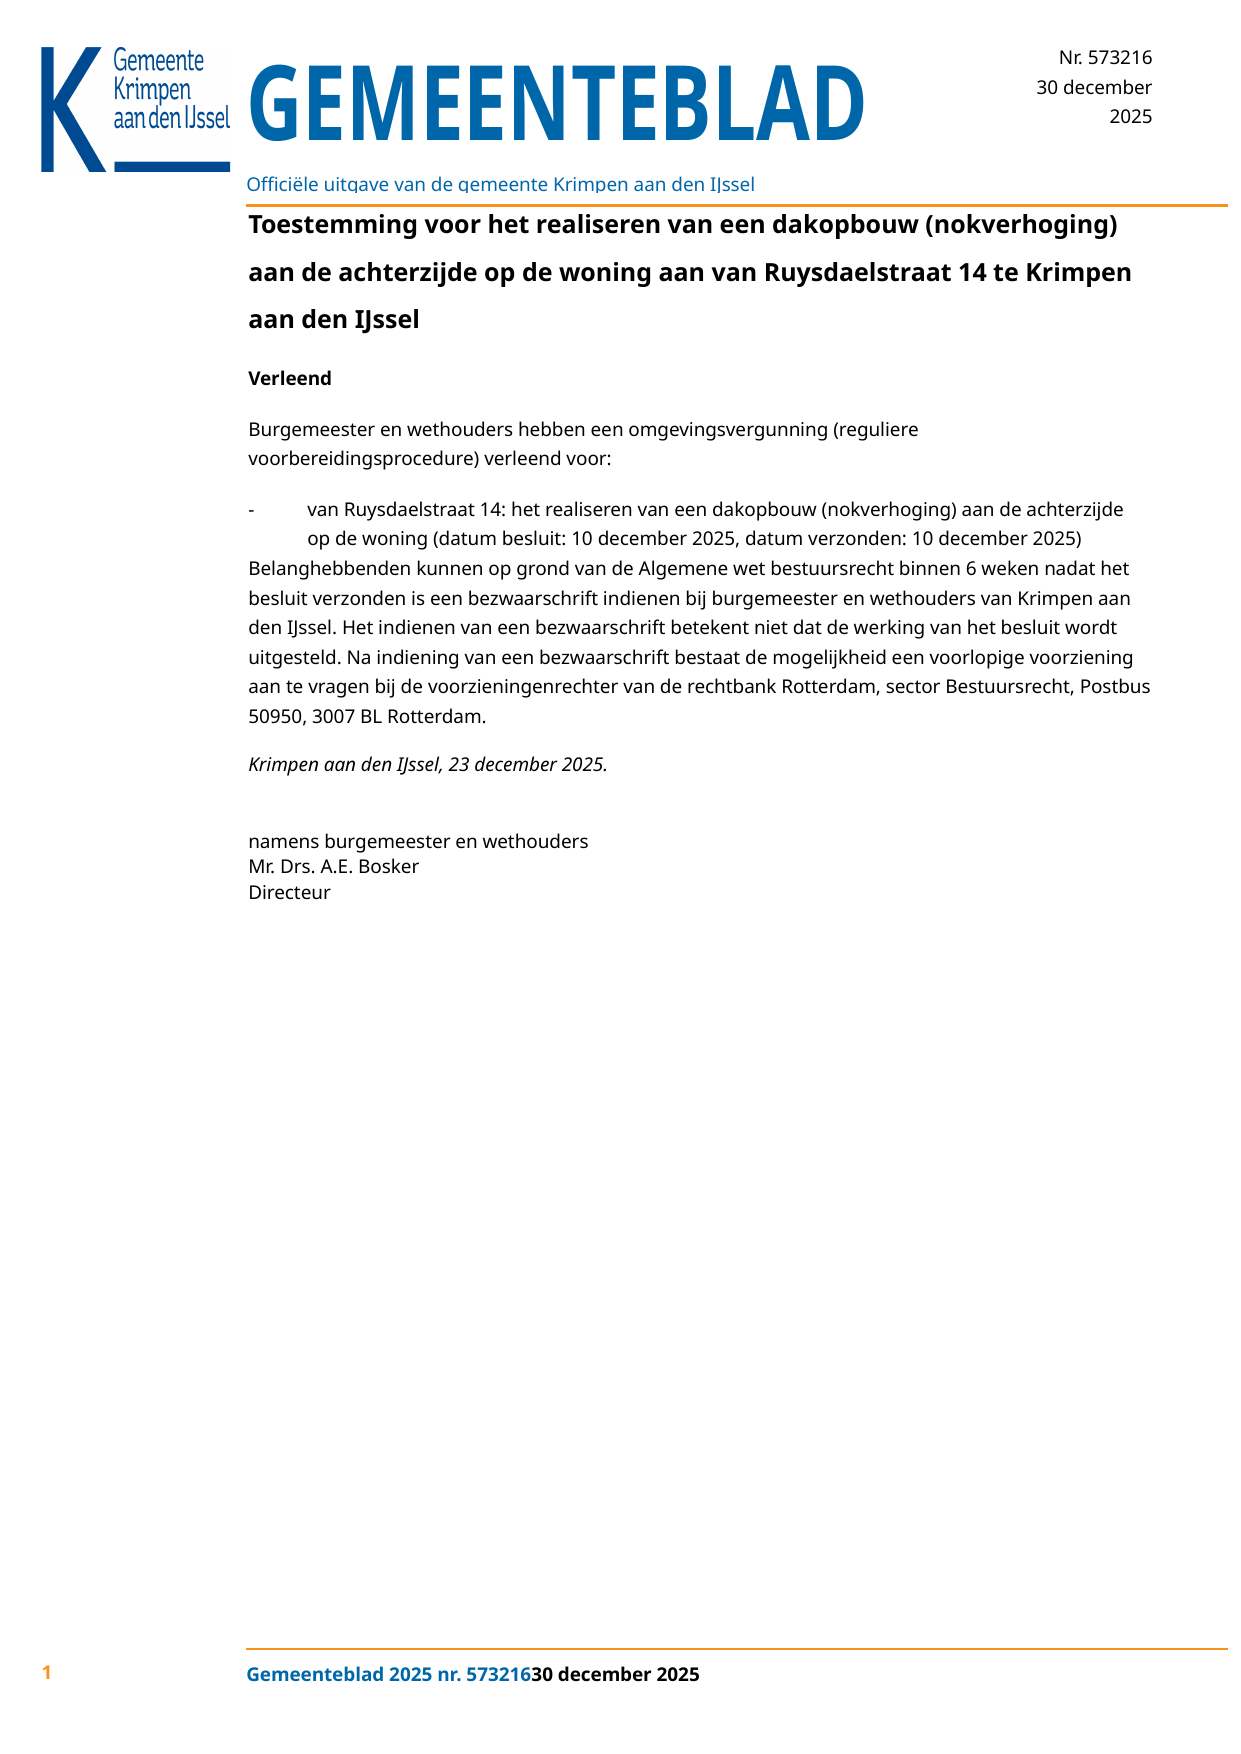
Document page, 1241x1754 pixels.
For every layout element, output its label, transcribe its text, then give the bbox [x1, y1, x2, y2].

text Krimpen aan den IJssel, 23 december 2025. [248, 751, 1152, 777]
text Directeur [248, 879, 1152, 905]
text Belanghebbenden kunnen op grond van de Algemene wet bestuursrecht binnen 6 weken nadat het besluit verzonden is een bezwaarschrift indienen bij burgemeester en wethouders van Krimpen aan den IJssel. Het indienen van een bezwaarschrift betekent niet dat de werking van het besluit wordt uitgesteld. Na indiening van een bezwaarschrift bestaat de mogelijkheid een voorlopige voorziening aan te vragen bij de voorzieningenrechter van de rechtbank Rotterdam, sector Bestuursrecht, Postbus 50950, 3007 BL Rotterdam. [248, 555, 1152, 729]
text Verleend [248, 366, 1152, 391]
list van Ruysdaelstraat 14: het realiseren van een dakopbouw (nokverhoging) aan de achterzijde op de woning (datum besluit: 10 december 2025, datum verzonden: 10 december 2025) [248, 496, 1152, 551]
text Toestemming voor het realiseren van een dakopbouw (nokverhoging) aan de achterzijde op de woning aan van Ruysdaelstraat 14 te Krimpen aan den IJssel [248, 207, 1152, 336]
text namens burgemeester en wethouders [248, 828, 1152, 854]
text Mr. Drs. A.E. Bosker [248, 854, 1152, 879]
text Burgemeester en wethouders hebben een omgevingsvergunning (reguliere voorbereidingsprocedure) verleend voor: [248, 416, 1152, 471]
picture [41, 47, 231, 172]
